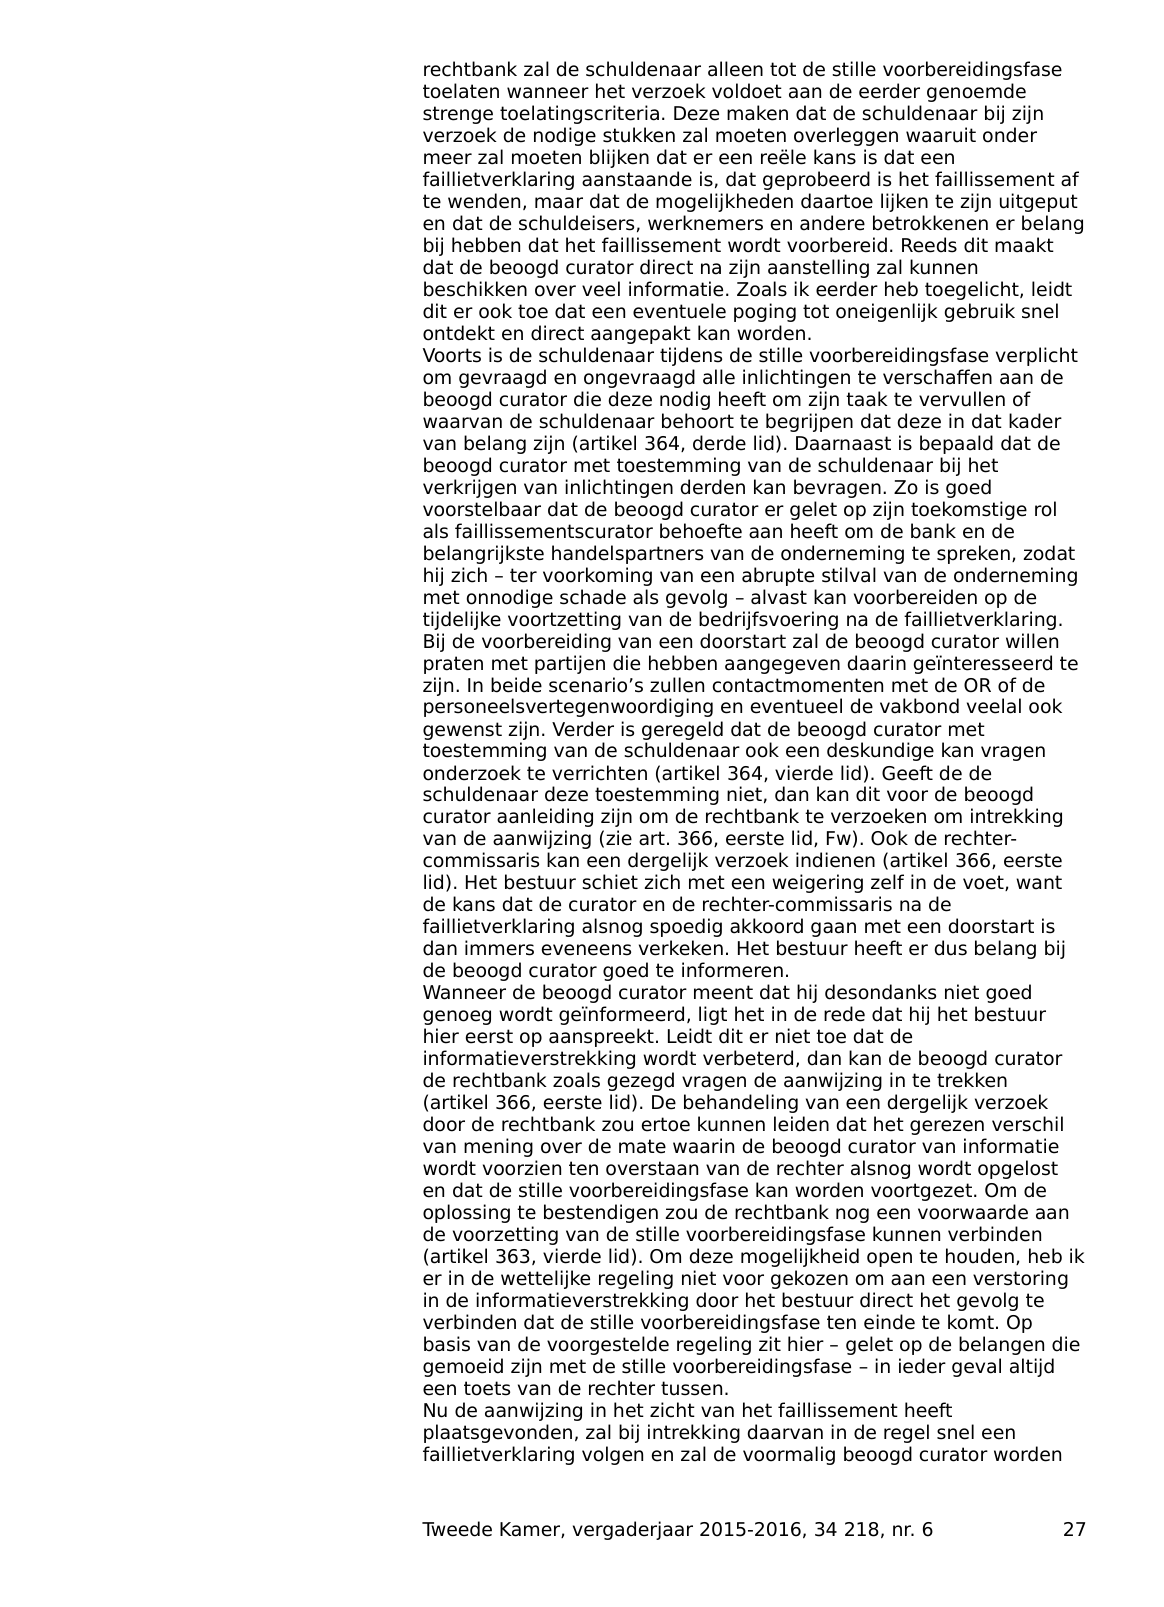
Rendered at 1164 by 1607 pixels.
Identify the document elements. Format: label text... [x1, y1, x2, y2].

text Wanneer de beoogd curator meent dat hij desondanks niet goed genoeg wordt geïnformeerd, ligt het in de rede dat hij het bestuur hier eerst op aanspreekt. Leidt dit er niet toe dat de informatieverstrekking wordt verbeterd, dan kan de beoogd curator de rechtbank zoals gezegd vragen de aanwijzing in te trekken (artikel 366, eerste lid). De behandeling van een dergelijk verzoek door de rechtbank zou ertoe kunnen leiden dat het gerezen verschil van mening over de mate waarin de beoogd curator van informatie wordt voorzien ten overstaan van de rechter alsnog wordt opgelost en dat de stille voorbereidingsfase kan worden voortgezet. Om de oplossing te bestendigen zou de rechtbank nog een voorwaarde aan de voorzetting van de stille voorbereidingsfase kunnen verbinden (artikel 363, vierde lid). Om deze mogelijkheid open te houden, heb ik er in de wettelijke regeling niet voor gekozen om aan een verstoring in de informatieverstrekking door het bestuur direct het gevolg te verbinden dat de stille voorbereidingsfase ten einde te komt. Op basis van de voorgestelde regeling zit hier – gelet op de belangen die gemoeid zijn met de stille voorbereidingsfase – in ieder geval altijd een toets van de rechter tussen. [422, 982, 1087, 1400]
text rechtbank zal de schuldenaar alleen tot de stille voorbereidingsfase toelaten wanneer het verzoek voldoet aan de eerder genoemde strenge toelatingscriteria. Deze maken dat de schuldenaar bij zijn verzoek de nodige stukken zal moeten overleggen waaruit onder meer zal moeten blijken dat er een reële kans is dat een faillietverklaring aanstaande is, dat geprobeerd is het faillissement af te wenden, maar dat de mogelijkheden daartoe lijken te zijn uitgeput en dat de schuldeisers, werknemers en andere betrokkenen er belang bij hebben dat het faillissement wordt voorbereid. Reeds dit maakt dat de beoogd curator direct na zijn aanstelling zal kunnen beschikken over veel informatie. Zoals ik eerder heb toegelicht, leidt dit er ook toe dat een eventuele poging tot oneigenlijk gebruik snel ontdekt en direct aangepakt kan worden. [422, 59, 1087, 345]
text Voorts is de schuldenaar tijdens de stille voorbereidingsfase verplicht om gevraagd en ongevraagd alle inlichtingen te verschaffen aan de beoogd curator die deze nodig heeft om zijn taak te vervullen of waarvan de schuldenaar behoort te begrijpen dat deze in dat kader van belang zijn (artikel 364, derde lid). Daarnaast is bepaald dat de beoogd curator met toestemming van de schuldenaar bij het verkrijgen van inlichtingen derden kan bevragen. Zo is goed voorstelbaar dat de beoogd curator er gelet op zijn toekomstige rol als faillissementscurator behoefte aan heeft om de bank en de belangrijkste handelspartners van de onderneming te spreken, zodat hij zich – ter voorkoming van een abrupte stilval van de onderneming met onnodige schade als gevolg – alvast kan voorbereiden op de tijdelijke voortzetting van de bedrijfsvoering na de faillietverklaring. Bij de voorbereiding van een doorstart zal de beoogd curator willen praten met partijen die hebben aangegeven daarin geïnteresseerd te zijn. In beide scenario’s zullen contactmomenten met de OR of de personeelsvertegenwoordiging en eventueel de vakbond veelal ook gewenst zijn. Verder is geregeld dat de beoogd curator met toestemming van de schuldenaar ook een deskundige kan vragen onderzoek te verrichten (artikel 364, vierde lid). Geeft de de schuldenaar deze toestemming niet, dan kan dit voor de beoogd curator aanleiding zijn om de rechtbank te verzoeken om intrekking van de aanwijzing (zie art. 366, eerste lid, Fw). Ook de rechter-commissaris kan een dergelijk verzoek indienen (artikel 366, eerste lid). Het bestuur schiet zich met een weigering zelf in de voet, want de kans dat de curator en de rechter-commissaris na de faillietverklaring alsnog spoedig akkoord gaan met een doorstart is dan immers eveneens verkeken. Het bestuur heeft er dus belang bij de beoogd curator goed te informeren. [422, 345, 1087, 982]
text Nu de aanwijzing in het zicht van het faillissement heeft plaatsgevonden, zal bij intrekking daarvan in de regel snel een faillietverklaring volgen en zal de voormalig beoogd curator worden [422, 1400, 1087, 1466]
